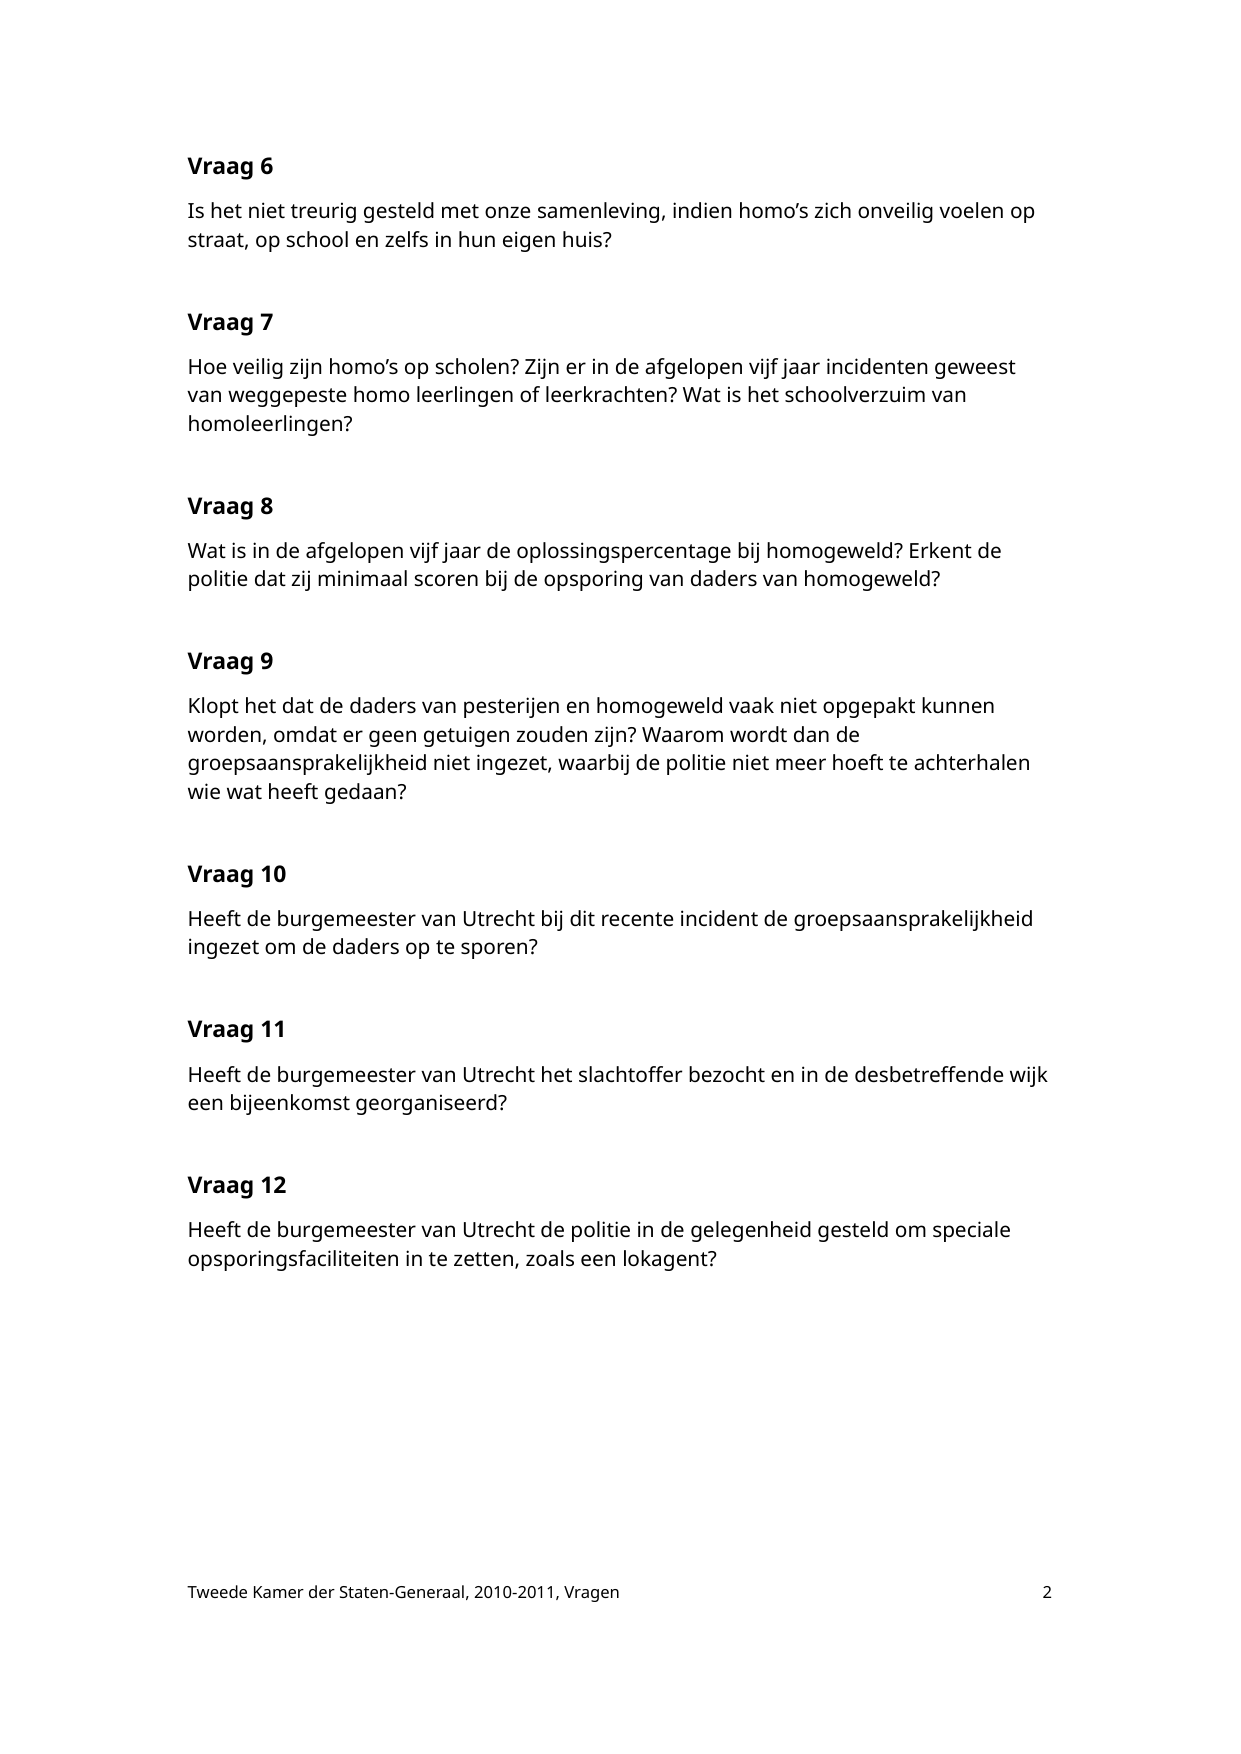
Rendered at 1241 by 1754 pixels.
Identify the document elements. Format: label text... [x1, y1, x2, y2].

subtitle Vraag 10 [187, 858, 1053, 889]
text Wat is in de afgelopen vijf jaar de oplossingspercentage bij homogeweld? Erkent de politie dat zij minimaal scoren bij de opsporing van daders van homogeweld? [187, 536, 1053, 593]
text Is het niet treurig gesteld met onze samenleving, indien homo’s zich onveilig voelen op straat, op school en zelfs in hun eigen huis? [187, 196, 1053, 253]
subtitle Vraag 9 [187, 645, 1053, 677]
text Heeft de burgemeester van Utrecht bij dit recente incident de groepsaansprakelijkheid ingezet om de daders op te sporen? [187, 904, 1053, 961]
subtitle Vraag 8 [187, 490, 1053, 521]
subtitle Vraag 6 [187, 150, 1053, 181]
text Heeft de burgemeester van Utrecht de politie in de gelegenheid gesteld om speciale opsporingsfaciliteiten in te zetten, zoals een lokagent? [187, 1215, 1053, 1272]
text Klopt het dat de daders van pesterijen en homogeweld vaak niet opgepakt kunnen worden, omdat er geen getuigen zouden zijn? Waarom wordt dan de groepsaansprakelijkheid niet ingezet, waarbij de politie niet meer hoeft te achterhalen wie wat heeft gedaan? [187, 692, 1053, 805]
text Hoe veilig zijn homo’s op scholen? Zijn er in de afgelopen vijf jaar incidenten geweest van weggepeste homo leerlingen of leerkrachten? Wat is het schoolverzuim van homoleerlingen? [187, 352, 1053, 437]
subtitle Vraag 7 [187, 306, 1053, 337]
subtitle Vraag 12 [187, 1169, 1053, 1200]
text Heeft de burgemeester van Utrecht het slachtoffer bezocht en in de desbetreffende wijk een bijeenkomst georganiseerd? [187, 1060, 1053, 1117]
subtitle Vraag 11 [187, 1013, 1053, 1045]
